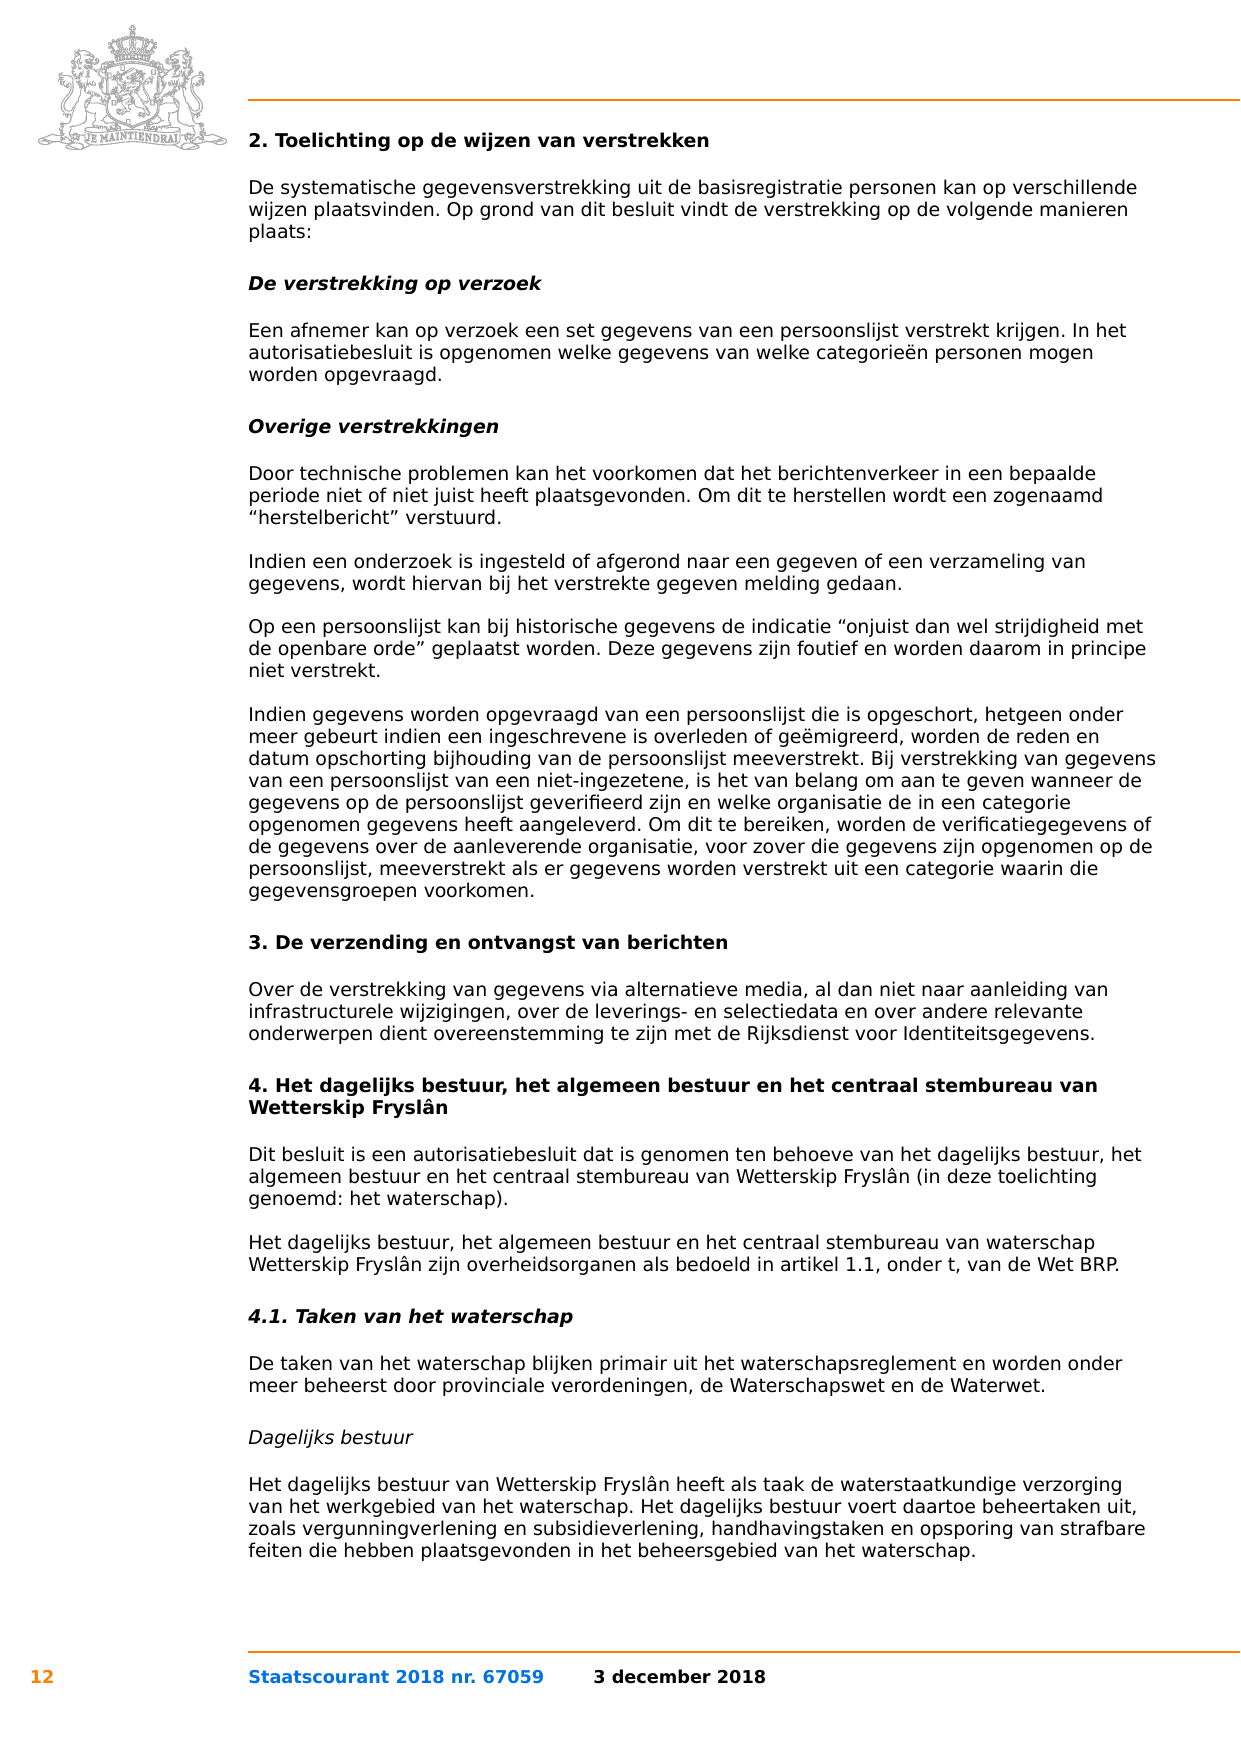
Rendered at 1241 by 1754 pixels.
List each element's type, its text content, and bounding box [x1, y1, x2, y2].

text Een afnemer kan op verzoek een set gegevens van een persoonslijst verstrekt krijgen. In het autorisatiebesluit is opgenomen welke gegevens van welke categorieën personen mogen worden opgevraagd. [248, 320, 1163, 386]
subtitle Overige verstrekkingen [248, 416, 1163, 438]
subtitle 2. Toelichting op de wijzen van verstrekken [248, 130, 1163, 152]
text Het dagelijks bestuur van Wetterskip Fryslân heeft als taak de waterstaatkundige verzorging van het werkgebied van het waterschap. Het dagelijks bestuur voert daartoe beheertaken uit, zoals vergunningverlening en subsidieverlening, handhavingstaken en opsporing van strafbare feiten die hebben plaatsgevonden in het beheersgebied van het waterschap. [248, 1473, 1163, 1561]
text Door technische problemen kan het voorkomen dat het berichtenverkeer in een bepaalde periode niet of niet juist heeft plaatsgevonden. Om dit te herstellen wordt een zogenaamd “herstelbericht” verstuurd. [248, 463, 1163, 529]
subtitle De verstrekking op verzoek [248, 273, 1163, 295]
text Op een persoonslijst kan bij historische gegevens de indicatie “onjuist dan wel strijdigheid met de openbare orde” geplaatst worden. Deze gegevens zijn foutief en worden daarom in principe niet verstrekt. [248, 616, 1163, 682]
picture [38, 25, 227, 150]
subtitle 3. De verzending en ontvangst van berichten [248, 932, 1163, 954]
text De systematische gegevensverstrekking uit de basisregistratie personen kan op verschillende wijzen plaatsvinden. Op grond van dit besluit vindt de verstrekking op de volgende manieren plaats: [248, 177, 1163, 243]
text Over de verstrekking van gegevens via alternatieve media, al dan niet naar aanleiding van infrastructurele wijzigingen, over de leverings- en selectiedata en over andere relevante onderwerpen dient overeenstemming te zijn met de Rijksdienst voor Identiteitsgegevens. [248, 979, 1163, 1045]
subtitle 4. Het dagelijks bestuur, het algemeen bestuur en het centraal stembureau van Wetterskip Fryslân [248, 1075, 1163, 1119]
text Dit besluit is een autorisatiebesluit dat is genomen ten behoeve van het dagelijks bestuur, het algemeen bestuur en het centraal stembureau van Wetterskip Fryslân (in deze toelichting genoemd: het waterschap). [248, 1144, 1163, 1210]
text Indien een onderzoek is ingesteld of afgerond naar een gegeven of een verzameling van gegevens, wordt hiervan bij het verstrekte gegeven melding gedaan. [248, 551, 1163, 594]
text Het dagelijks bestuur, het algemeen bestuur en het centraal stembureau van waterschap Wetterskip Fryslân zijn overheidsorganen als bedoeld in artikel 1.1, onder t, van de Wet BRP. [248, 1232, 1163, 1276]
text De taken van het waterschap blijken primair uit het waterschapsreglement en worden onder meer beheerst door provinciale verordeningen, de Waterschapswet en de Waterwet. [248, 1353, 1163, 1397]
subtitle 4.1. Taken van het waterschap [248, 1306, 1163, 1328]
subtitle Dagelijks bestuur [248, 1427, 1163, 1448]
text Indien gegevens worden opgevraagd van een persoonslijst die is opgeschort, hetgeen onder meer gebeurt indien een ingeschrevene is overleden of geëmigreerd, worden de reden en datum opschorting bijhouding van de persoonslijst meeverstrekt. Bij verstrekking van gegevens van een persoonslijst van een niet-ingezetene, is het van belang om aan te geven wanneer de gegevens op de persoonslijst geverifieerd zijn en welke organisatie de in een categorie opgenomen gegevens heeft aangeleverd. Om dit te bereiken, worden de verificatiegegevens of de gegevens over de aanleverende organisatie, voor zover die gegevens zijn opgenomen op de persoonslijst, meeverstrekt als er gegevens worden verstrekt uit een categorie waarin die gegevensgroepen voorkomen. [248, 704, 1163, 902]
